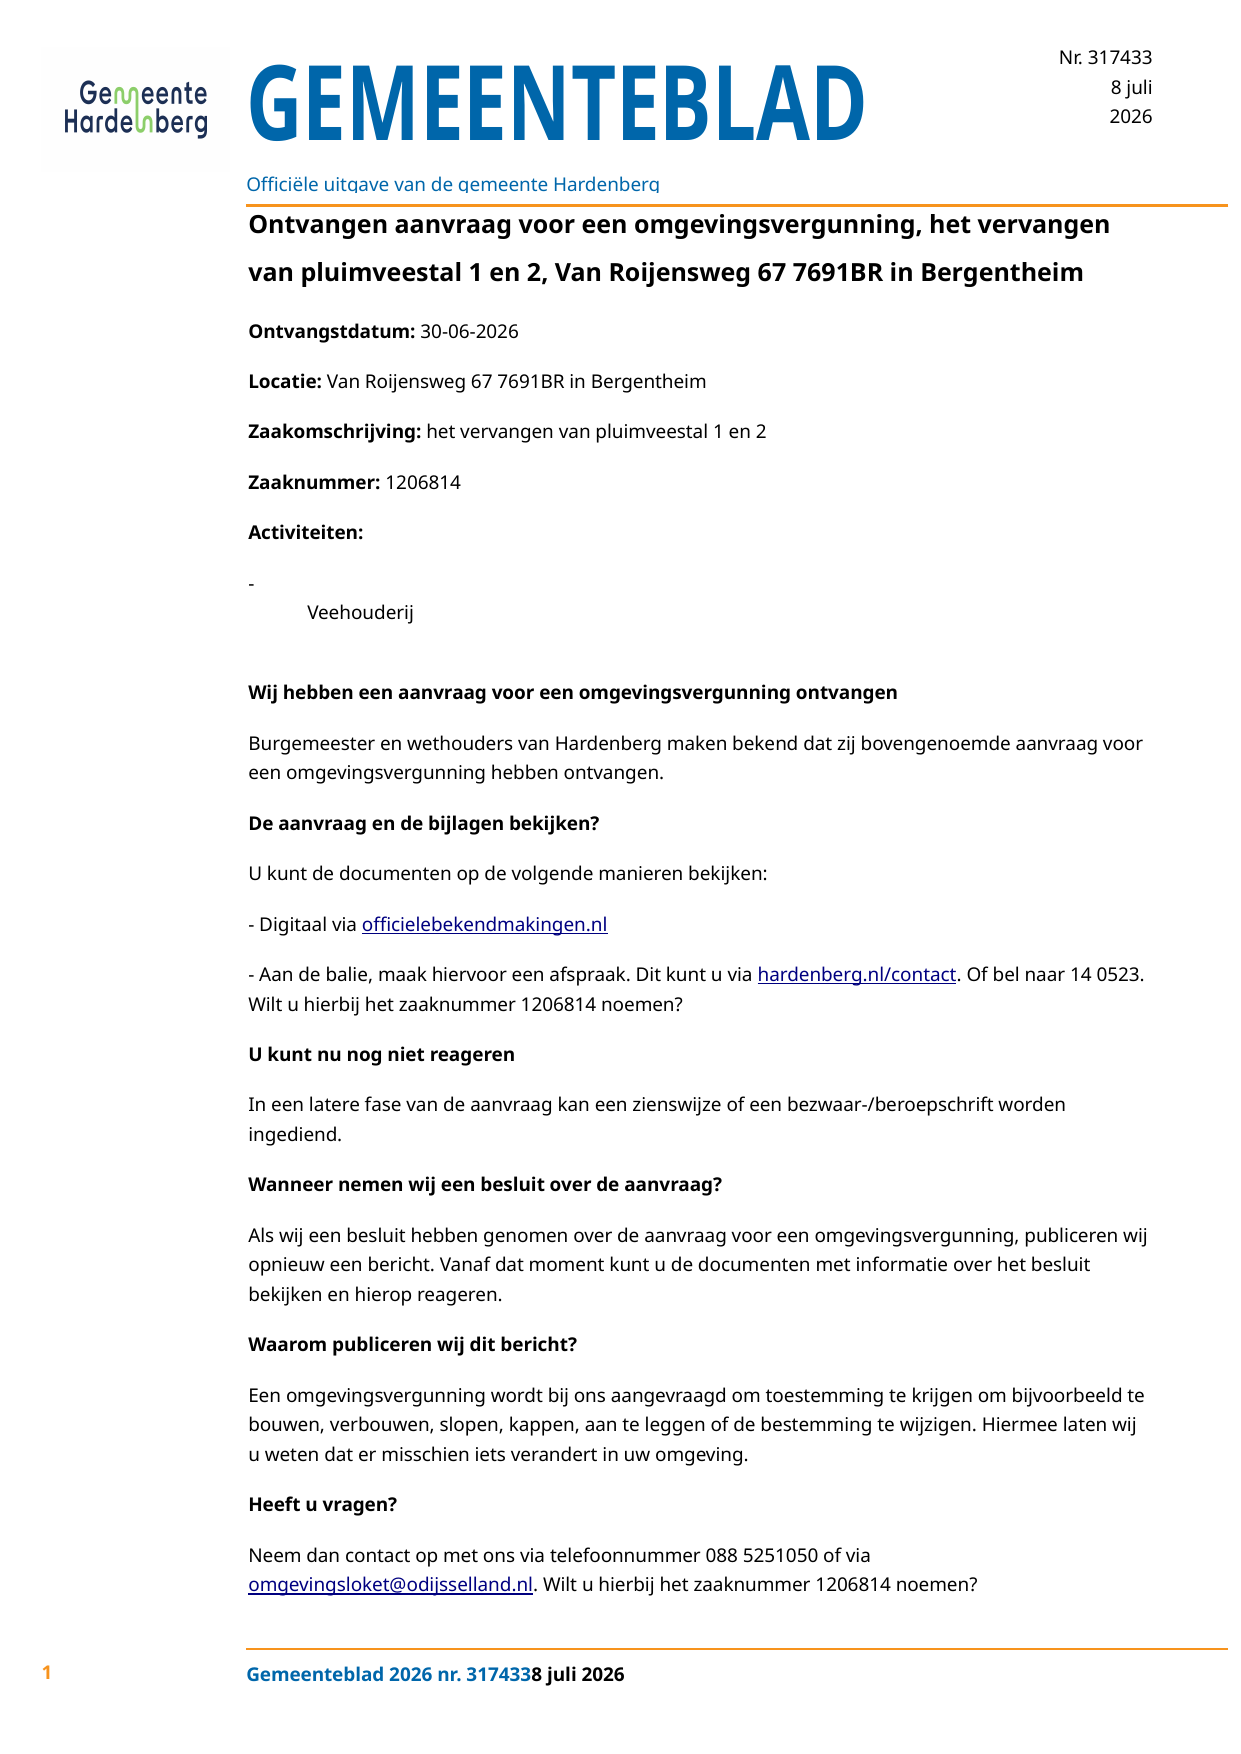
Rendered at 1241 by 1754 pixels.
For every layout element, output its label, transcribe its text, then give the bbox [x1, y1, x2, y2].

picture [41, 47, 231, 172]
text Wanneer nemen wij een besluit over de aanvraag? [248, 1172, 1152, 1197]
text - Digitaal via officielebekendmakingen.nl [248, 911, 1152, 937]
text In een latere fase van de aanvraag kan een zienswijze of een bezwaar-/beroepschrift worden ingediend. [248, 1092, 1152, 1147]
text De aanvraag en de bijlagen bekijken? [248, 810, 1152, 836]
text Zaakomschrijving: het vervangen van pluimveestal 1 en 2 [248, 419, 1152, 444]
text Waarom publiceren wij dit bericht? [248, 1332, 1152, 1357]
text Burgemeester en wethouders van Hardenberg maken bekend dat zij bovengenoemde aanvraag voor een omgevingsvergunning hebben ontvangen. [248, 730, 1152, 785]
text Een omgevingsvergunning wordt bij ons aangevraagd om toestemming te krijgen om bijvoorbeeld te bouwen, verbouwen, slopen, kappen, aan te leggen of de bestemming te wijzigen. Hiermee laten wij u weten dat er misschien iets verandert in uw omgeving. [248, 1382, 1152, 1467]
text Activiteiten: [248, 519, 1152, 545]
text Ontvangen aanvraag voor een omgevingsvergunning, het vervangen van pluimveestal 1 en 2, Van Roijensweg 67 7691BR in Bergentheim [248, 207, 1152, 288]
text Heeft u vragen? [248, 1492, 1152, 1517]
text Ontvangstdatum: 30-06-2026 [248, 318, 1152, 344]
text Neem dan contact op met ons via telefoonnummer 088 5251050 of via omgevingsloket@odijsselland.nl. Wilt u hierbij het zaaknummer 1206814 noemen? [248, 1542, 1152, 1597]
text Wij hebben een aanvraag voor een omgevingsvergunning ontvangen [248, 679, 1152, 705]
text - Aan de balie, maak hiervoor een afspraak. Dit kunt u via hardenberg.nl/contact. Of bel naar 14 0523. Wilt u hierbij het zaaknummer 1206814 noemen? [248, 961, 1152, 1017]
text U kunt de documenten op de volgende manieren bekijken: [248, 860, 1152, 886]
text Locatie: Van Roijensweg 67 7691BR in Bergentheim [248, 368, 1152, 394]
text Zaaknummer: 1206814 [248, 469, 1152, 495]
list Veehouderij [248, 599, 1152, 625]
text Als wij een besluit hebben genomen over de aanvraag voor een omgevingsvergunning, publiceren wij opnieuw een bericht. Vanaf dat moment kunt u de documenten met informatie over het besluit bekijken en hierop reageren. [248, 1222, 1152, 1307]
text U kunt nu nog niet reageren [248, 1041, 1152, 1067]
